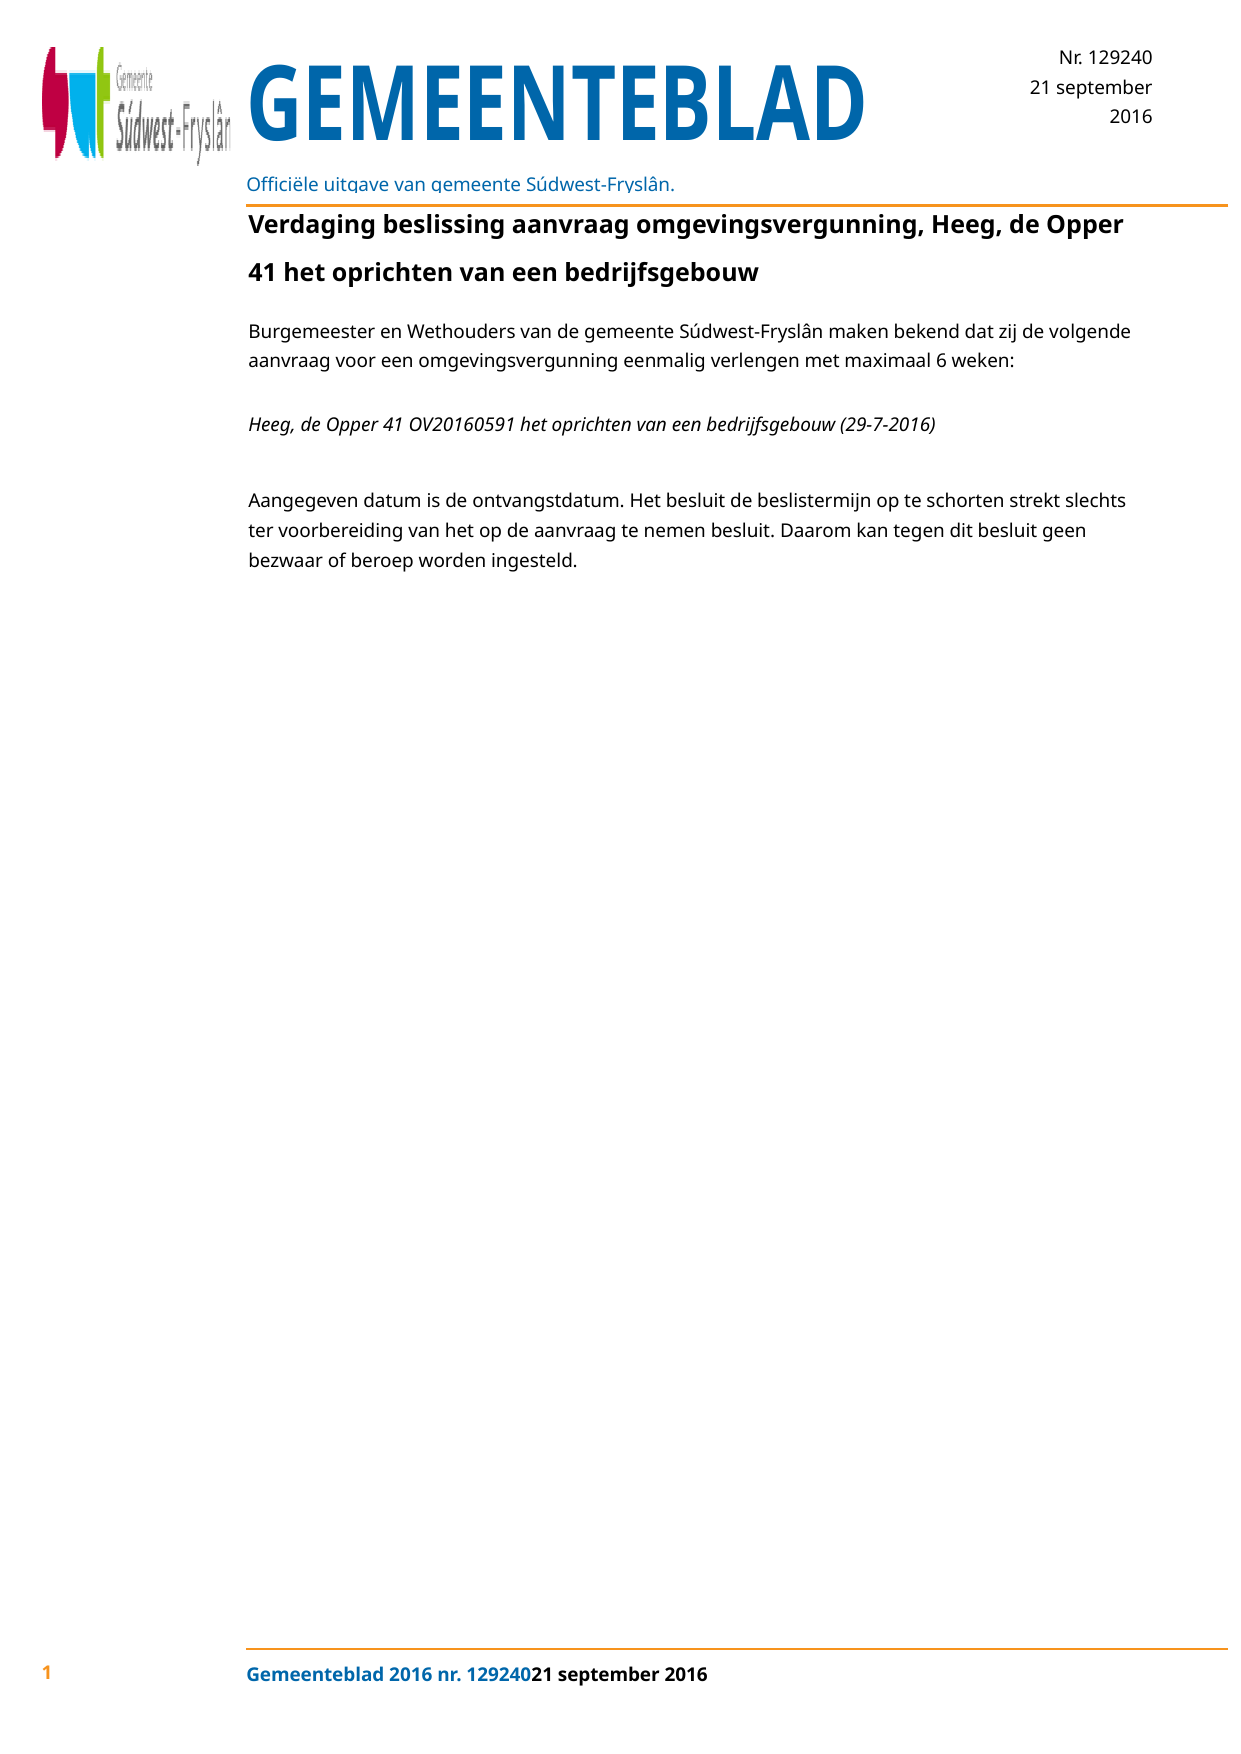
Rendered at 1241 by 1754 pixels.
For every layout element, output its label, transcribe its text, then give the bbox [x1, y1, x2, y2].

text Heeg, de Opper 41 OV20160591 het oprichten van een bedrijfsgebouw (29-7-2016) [248, 411, 1152, 437]
picture [41, 47, 231, 172]
text Aangegeven datum is de ontvangstdatum. Het besluit de beslistermijn op te schorten strekt slechts ter voorbereiding van het op de aanvraag te nemen besluit. Daarom kan tegen dit besluit geen bezwaar of beroep worden ingesteld. [248, 488, 1152, 572]
text Burgemeester en Wethouders van de gemeente Súdwest-Fryslân maken bekend dat zij de volgende aanvraag voor een omgevingsvergunning eenmalig verlengen met maximaal 6 weken: [248, 318, 1152, 373]
text Verdaging beslissing aanvraag omgevingsvergunning, Heeg, de Opper 41 het oprichten van een bedrijfsgebouw [248, 207, 1152, 288]
